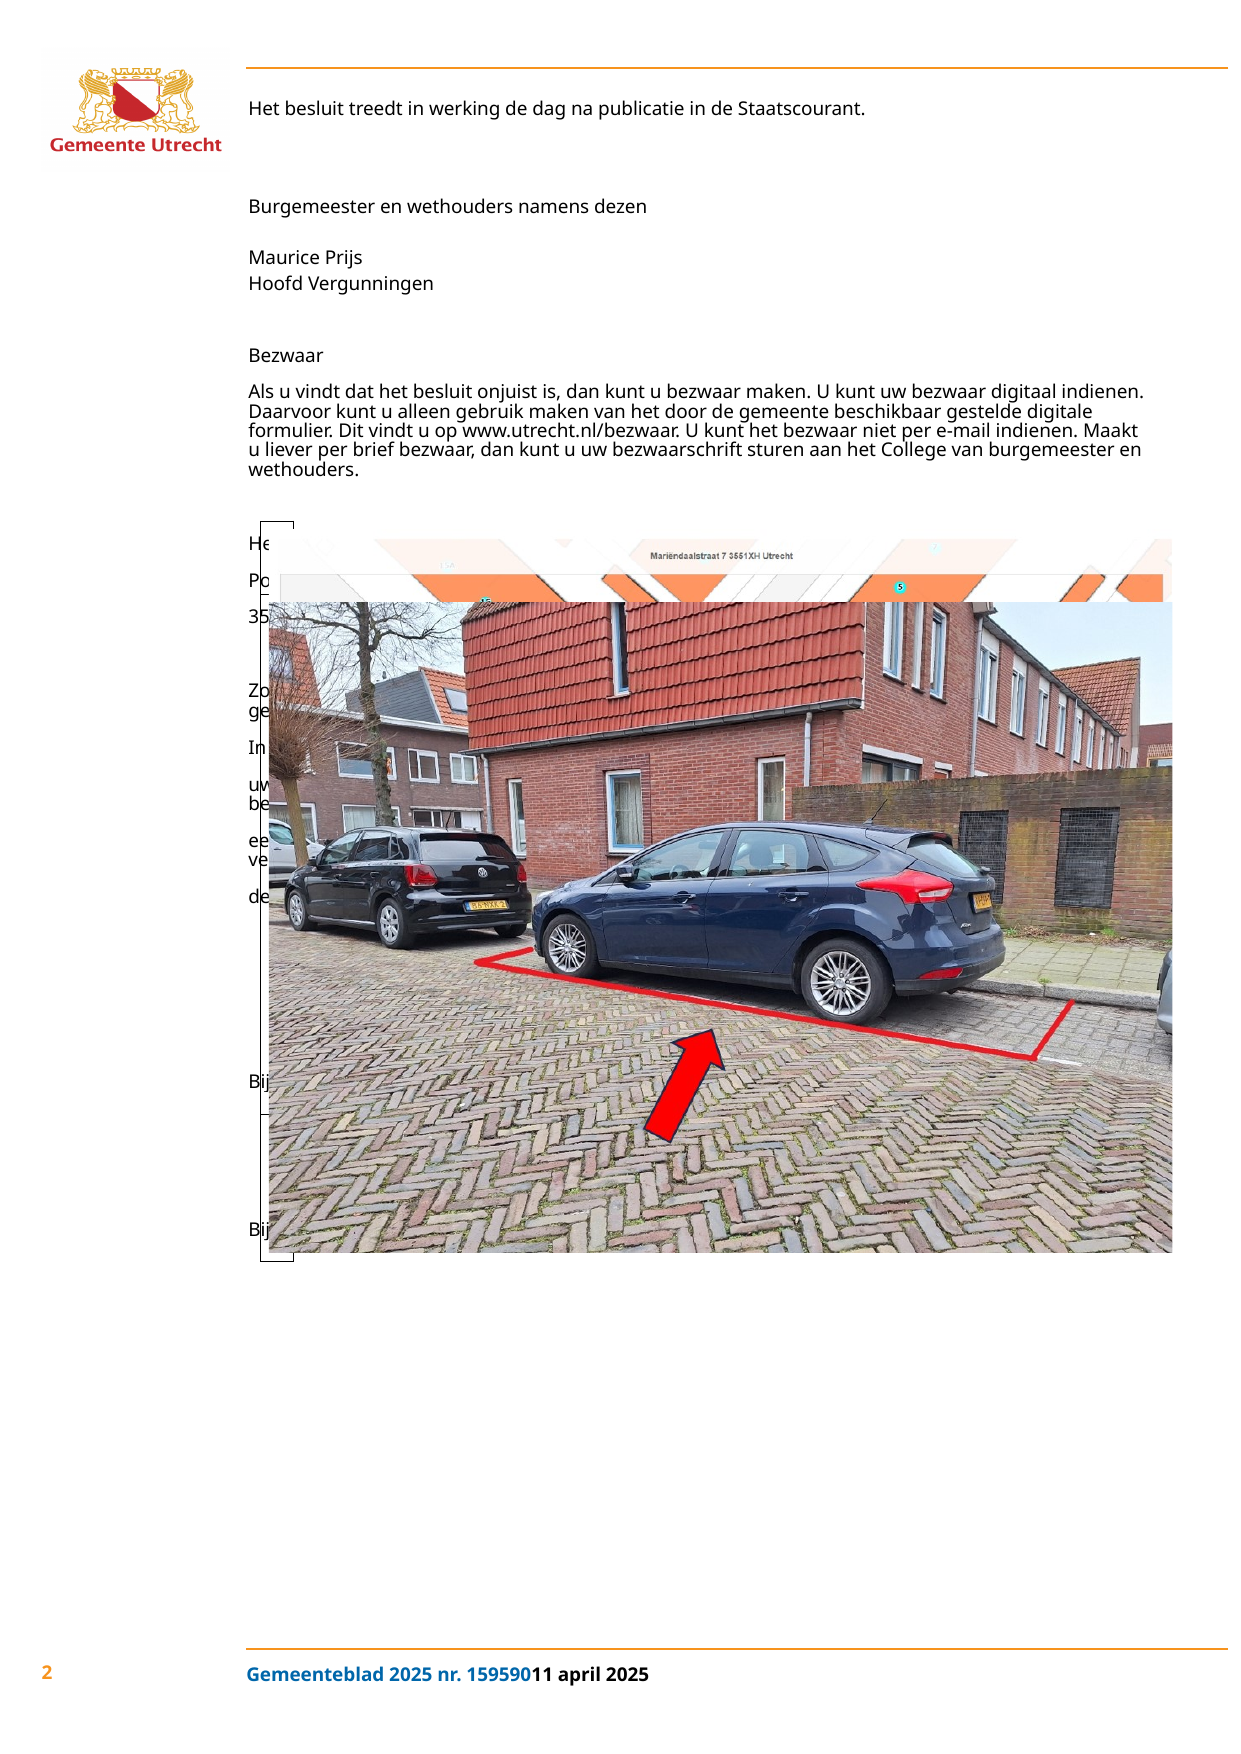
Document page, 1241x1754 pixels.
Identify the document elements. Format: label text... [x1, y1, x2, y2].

picture [41, 47, 231, 172]
text Maurice Prijs [248, 244, 1152, 270]
picture [268, 529, 1173, 1253]
text Burgemeester en wethouders namens dezen [248, 193, 1152, 219]
text Het besluit treedt in werking de dag na publicatie in de Staatscourant. [248, 95, 1152, 121]
text Als u vindt dat het besluit onjuist is, dan kunt u bezwaar maken. U kunt uw bezwaar digitaal indienen. Daarvoor kunt u alleen gebruik maken van het door de gemeente beschikbaar gestelde digitale formulier. Dit vindt u op www.utrecht.nl/bezwaar. U kunt het bezwaar niet per e-mail indienen. Maakt u liever per brief bezwaar, dan kunt u uw bezwaarschrift sturen aan het College van burgemeester en wethouders. [248, 383, 1152, 480]
text Hoofd Vergunningen [248, 270, 1152, 296]
text Bezwaar [248, 347, 1152, 366]
